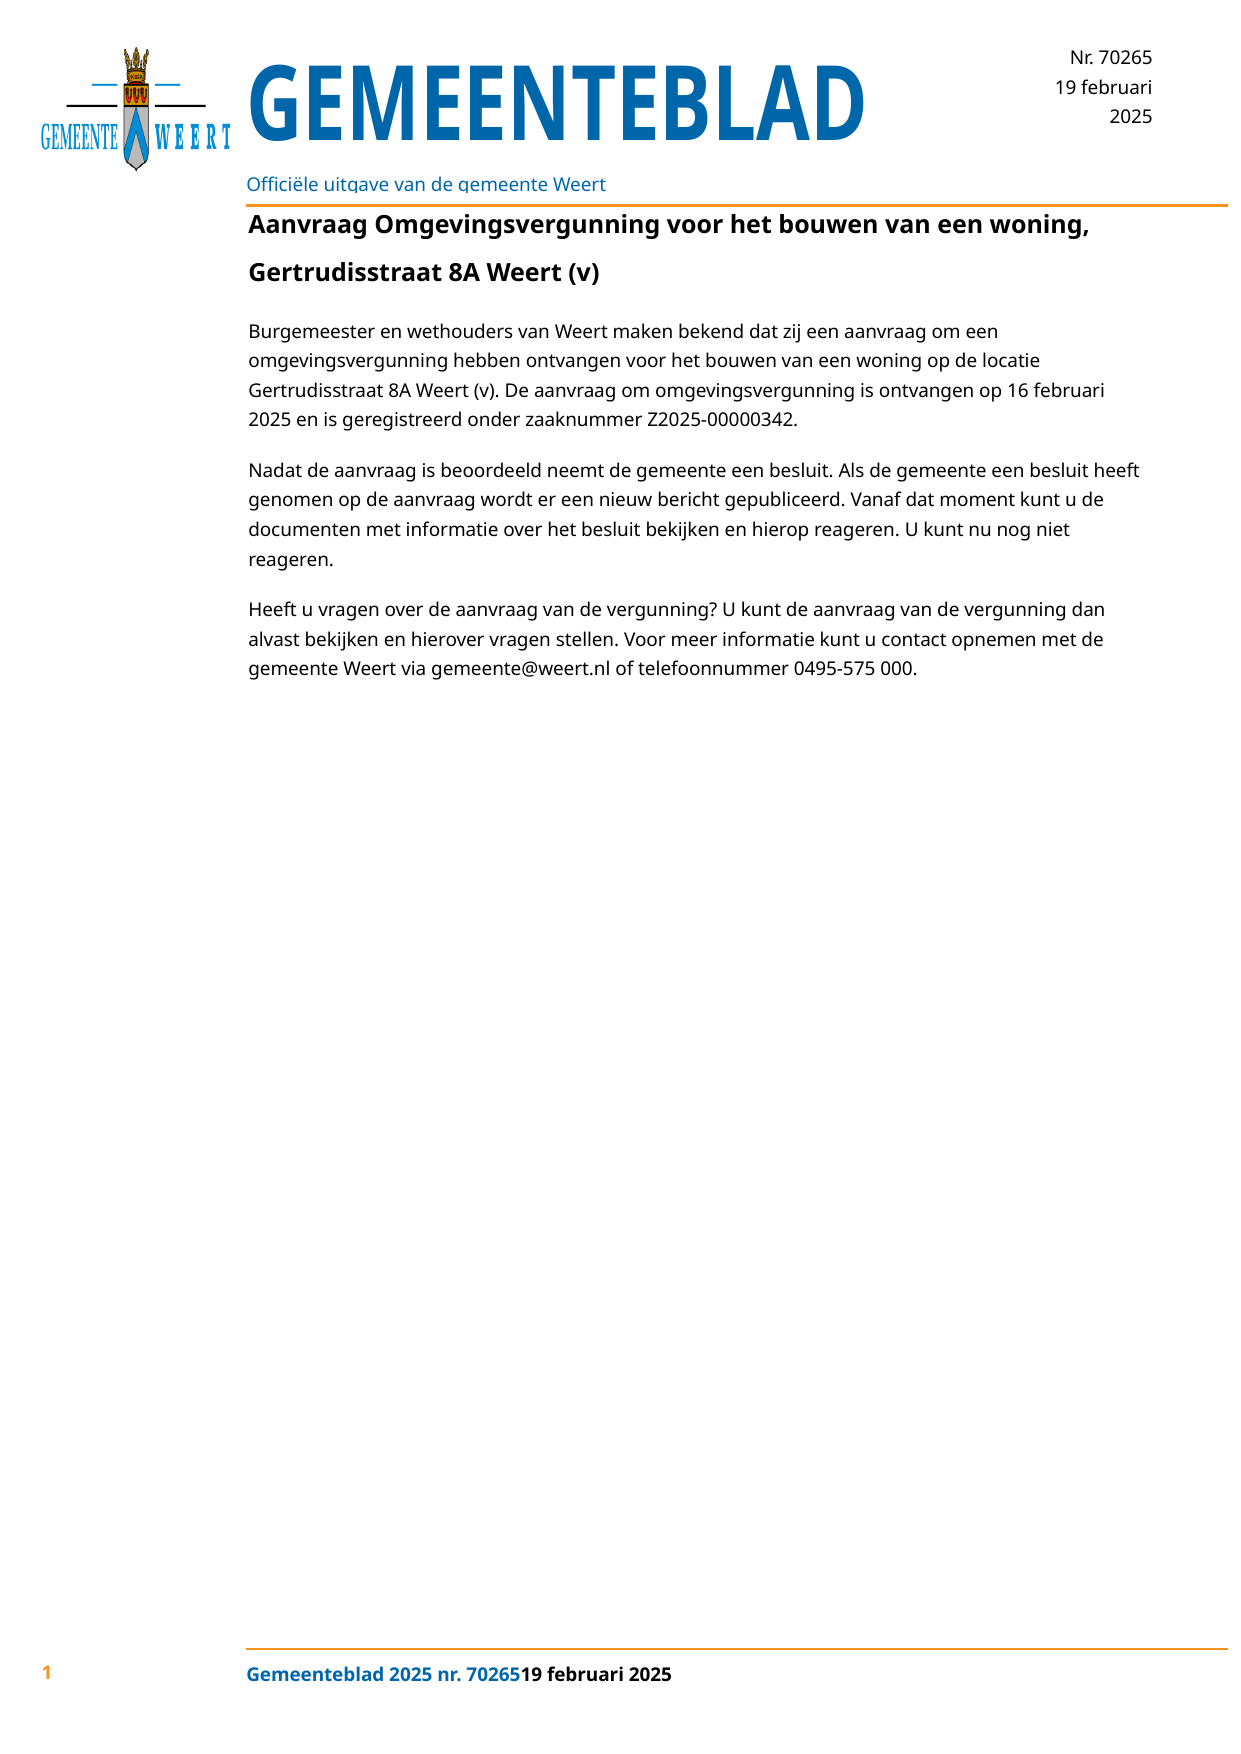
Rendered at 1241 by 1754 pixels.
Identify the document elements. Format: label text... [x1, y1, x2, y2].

picture [41, 47, 231, 172]
text Aanvraag Omgevingsvergunning voor het bouwen van een woning, Gertrudisstraat 8A Weert (v) [248, 207, 1152, 288]
text Nadat de aanvraag is beoordeeld neemt de gemeente een besluit. Als de gemeente een besluit heeft genomen op de aanvraag wordt er een nieuw bericht gepubliceerd. Vanaf dat moment kunt u de documenten met informatie over het besluit bekijken en hierop reageren. U kunt nu nog niet reageren. [248, 457, 1152, 572]
text Burgemeester en wethouders van Weert maken bekend dat zij een aanvraag om een omgevingsvergunning hebben ontvangen voor het bouwen van een woning op de locatie Gertrudisstraat 8A Weert (v). De aanvraag om omgevingsvergunning is ontvangen op 16 februari 2025 en is geregistreerd onder zaaknummer Z2025-00000342. [248, 318, 1152, 432]
text Heeft u vragen over de aanvraag van de vergunning? U kunt de aanvraag van de vergunning dan alvast bekijken en hierover vragen stellen. Voor meer informatie kunt u contact opnemen met de gemeente Weert via gemeente@weert.nl of telefoonnummer 0495-575 000. [248, 596, 1152, 681]
